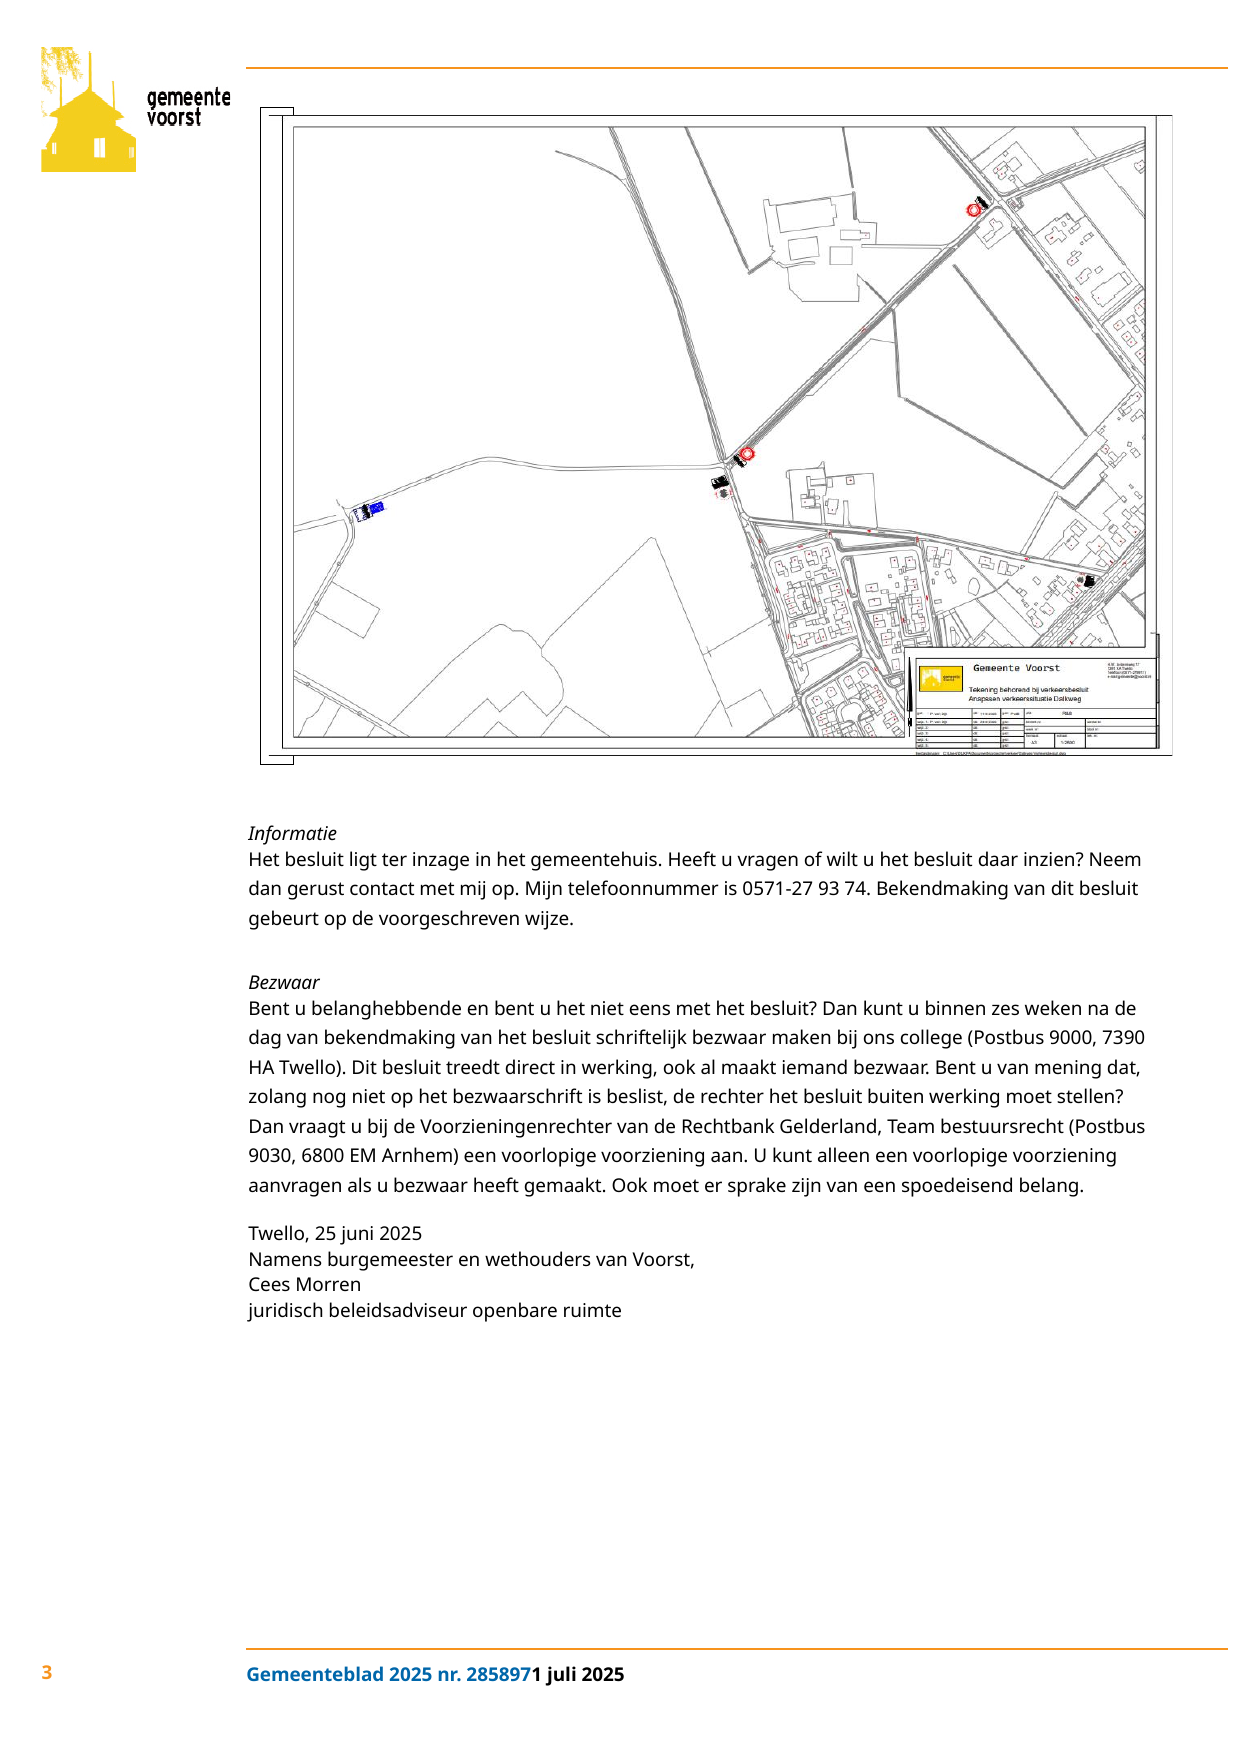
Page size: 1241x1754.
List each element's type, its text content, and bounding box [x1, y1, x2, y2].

text Bezwaar [248, 969, 1152, 995]
text Informatie [248, 820, 1152, 846]
text juridisch beleidsadviseur openbare ruimte [248, 1297, 1152, 1323]
text Het besluit ligt ter inzage in het gemeentehuis. Heeft u vragen of wilt u het besluit daar inzien? Neem dan gerust contact met mij op. Mijn telefoonnummer is 0571-27 93 74. Bekendmaking van dit besluit gebeurt op de voorgeschreven wijze. [248, 846, 1152, 931]
text Bent u belanghebbende en bent u het niet eens met het besluit? Dan kunt u binnen zes weken na de dag van bekendmaking van het besluit schriftelijk bezwaar maken bij ons college (Postbus 9000, 7390 HA Twello). Dit besluit treedt direct in werking, ook al maakt iemand bezwaar. Bent u van mening dat, zolang nog niet op het bezwaarschrift is beslist, de rechter het besluit buiten werking moet stellen? Dan vraagt u bij de Voorzieningenrechter van de Rechtbank Gelderland, Team bestuursrecht (Postbus 9030, 6800 EM Arnhem) een voorlopige voorziening aan. U kunt alleen een voorlopige voorziening aanvragen als u bezwaar heeft gemaakt. Ook moet er sprake zijn van een spoedeisend belang. [248, 995, 1152, 1198]
text Namens burgemeester en wethouders van Voorst, [248, 1246, 1152, 1272]
picture [41, 47, 231, 172]
text Cees Morren [248, 1272, 1152, 1297]
text Twello, 25 juni 2025 [248, 1220, 1152, 1246]
picture [268, 115, 1173, 756]
